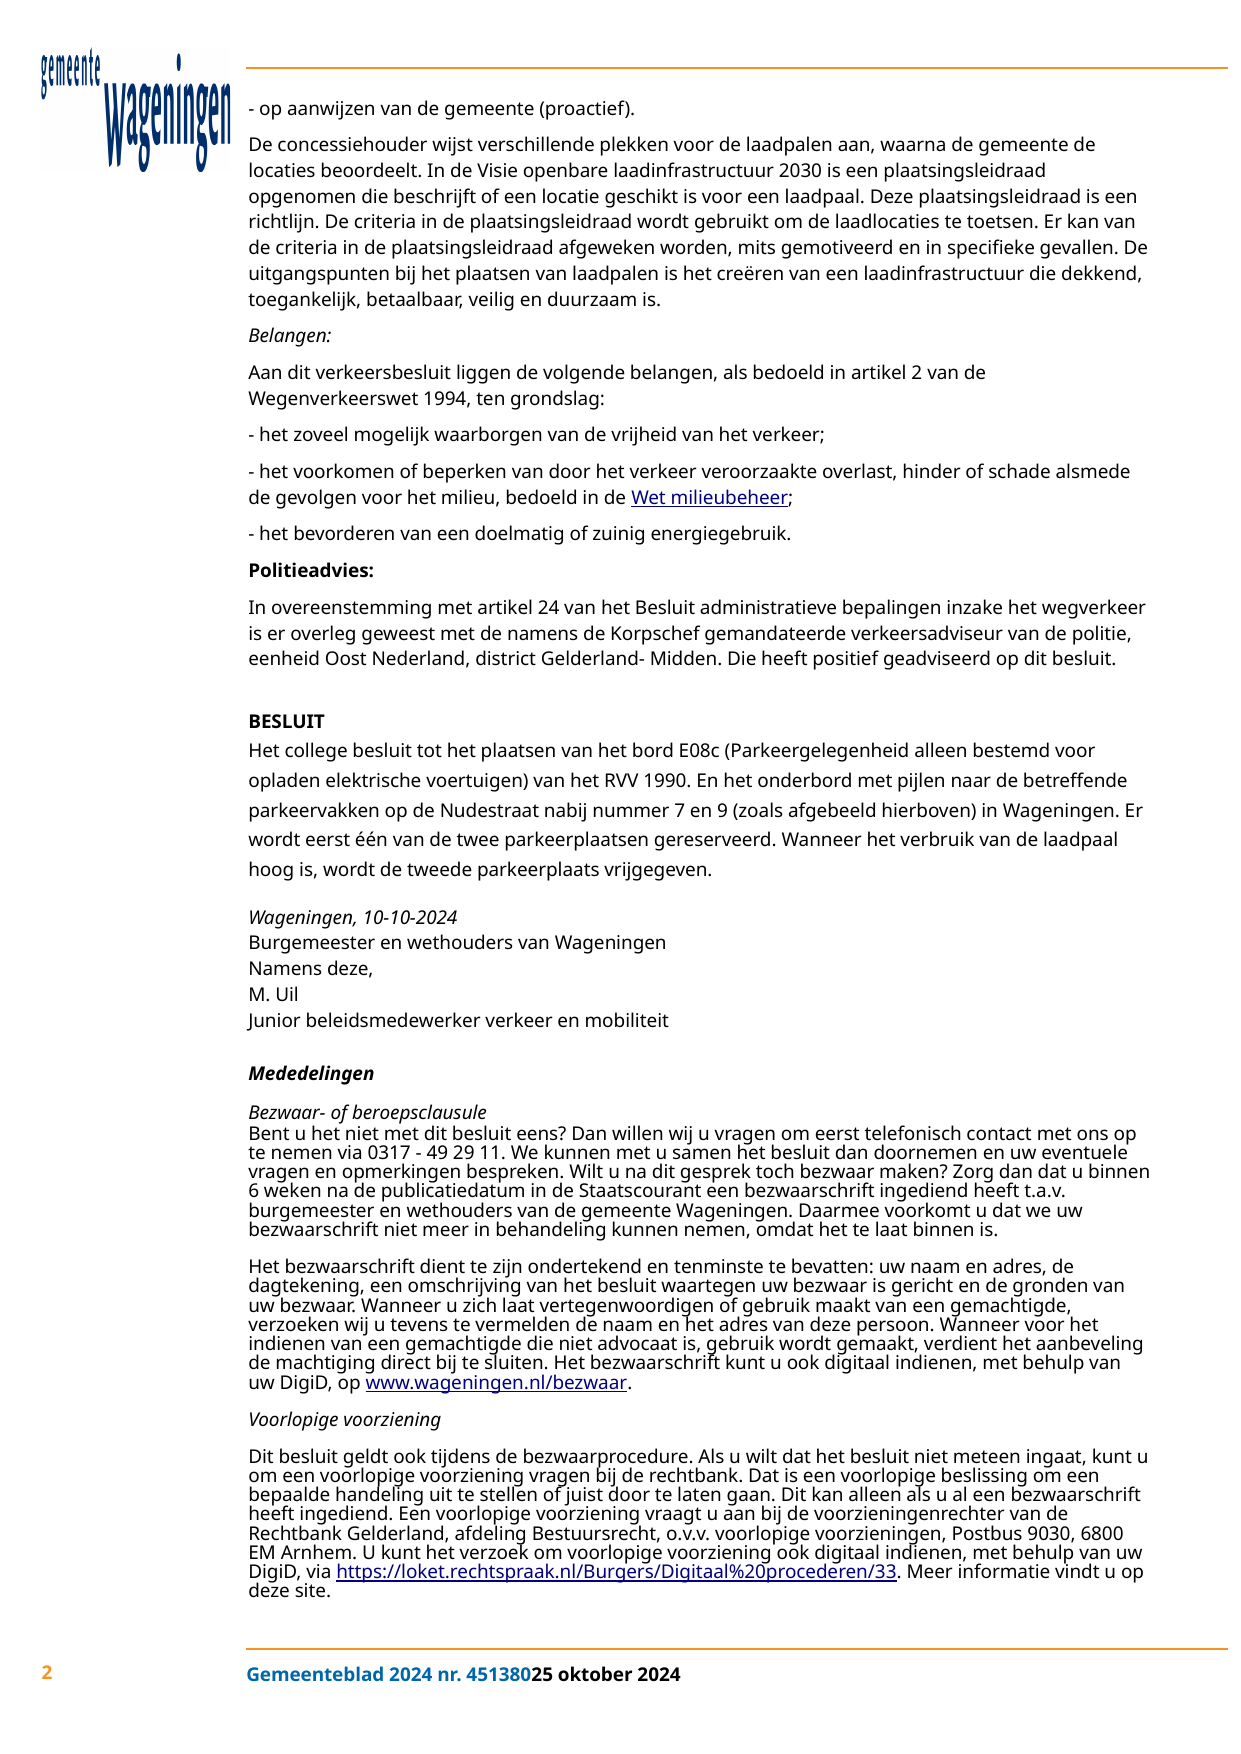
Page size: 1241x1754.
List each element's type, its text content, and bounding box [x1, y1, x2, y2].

text - op aanwijzen van de gemeente (proactief). [248, 95, 1152, 121]
text BESLUIT [248, 708, 1152, 734]
text Voorlopige voorziening [248, 1411, 1152, 1430]
picture [41, 47, 231, 172]
text Het bezwaarschrift dient te zijn ondertekend en tenminste te bevatten: uw naam en adres, de dagtekening, een omschrijving van het besluit waartegen uw bezwaar is gericht en de gronden van uw bezwaar. Wanneer u zich laat vertegenwoordigen of gebruik maakt van een gemachtigde, verzoeken wij u tevens te vermelden de naam en het adres van deze persoon. Wanneer voor het indienen van een gemachtigde die niet advocaat is, gebruik wordt gemaakt, verdient het aanbeveling de machtiging direct bij te sluiten. Het bezwaarschrift kunt u ook digitaal indienen, met behulp van uw DigiD, op www.wageningen.nl/bezwaar. [248, 1258, 1152, 1393]
text Het college besluit tot het plaatsen van het bord E08c (Parkeergelegenheid alleen bestemd voor opladen elektrische voertuigen) van het RVV 1990. En het onderbord met pijlen naar de betreffende parkeervakken op de Nudestraat nabij nummer 7 en 9 (zoals afgebeeld hierboven) in Wageningen. Er wordt eerst één van de twee parkeerplaatsen gereserveerd. Wanneer het verbruik van de laadpaal hoog is, wordt de tweede parkeerplaats vrijgegeven. [248, 738, 1152, 882]
text Bent u het niet met dit besluit eens? Dan willen wij u vragen om eerst telefonisch contact met ons op te nemen via 0317 - 49 29 11. We kunnen met u samen het besluit dan doornemen en uw eventuele vragen en opmerkingen bespreken. Wilt u na dit gesprek toch bezwaar maken? Zorg dan dat u binnen 6 weken na de publicatiedatum in de Staatscourant een bezwaarschrift ingediend heeft t.a.v. burgemeester en wethouders van de gemeente Wageningen. Daarmee voorkomt u dat we uw bezwaarschrift niet meer in behandeling kunnen nemen, omdat het te laat binnen is. [248, 1125, 1152, 1240]
text De concessiehouder wijst verschillende plekken voor de laadpalen aan, waarna de gemeente de locaties beoordeelt. In de Visie openbare laadinfrastructuur 2030 is een plaatsingsleidraad opgenomen die beschrijft of een locatie geschikt is voor een laadpaal. Deze plaatsingsleidraad is een richtlijn. De criteria in de plaatsingsleidraad wordt gebruikt om de laadlocaties te toetsen. Er kan van de criteria in de plaatsingsleidraad afgeweken worden, mits gemotiveerd en in specifieke gevallen. De uitgangspunten bij het plaatsen van laadpalen is het creëren van een laadinfrastructuur die dekkend, toegankelijk, betaalbaar, veilig en duurzaam is. [248, 131, 1152, 312]
text - het voorkomen of beperken van door het verkeer veroorzaakte overlast, hinder of schade alsmede de gevolgen voor het milieu, bedoeld in de Wet milieubeheer; [248, 458, 1152, 510]
text Belangen: [248, 322, 1152, 348]
text Junior beleidsmedewerker verkeer en mobiliteit [248, 1007, 1152, 1032]
text Dit besluit geldt ook tijdens de bezwaarprocedure. Als u wilt dat het besluit niet meteen ingaat, kunt u om een voorlopige voorziening vragen bij de rechtbank. Dat is een voorlopige beslissing om een bepaalde handeling uit te stellen of juist door te laten gaan. Dit kan alleen als u al een bezwaarschrift heeft ingediend. Een voorlopige voorziening vraagt u aan bij de voorzieningenrechter van de Rechtbank Gelderland, afdeling Bestuursrecht, o.v.v. voorlopige voorzieningen, Postbus 9030, 6800 EM Arnhem. U kunt het verzoek om voorlopige voorziening ook digitaal indienen, met behulp van uw DigiD, via https://loket.rechtspraak.nl/Burgers/Digitaal%20procederen/33. Meer informatie vindt u op deze site. [248, 1448, 1152, 1602]
text - het zoveel mogelijk waarborgen van de vrijheid van het verkeer; [248, 422, 1152, 447]
text Mededelingen [248, 1060, 1152, 1085]
text Namens deze, [248, 955, 1152, 981]
text Bezwaar- of beroepsclausule [248, 1099, 1152, 1125]
text Politieadvies: [248, 557, 1152, 583]
text In overeenstemming met artikel 24 van het Besluit administratieve bepalingen inzake het wegverkeer is er overleg geweest met de namens de Korpschef gemandateerde verkeersadviseur van de politie, eenheid Oost Nederland, district Gelderland- Midden. Die heeft positief geadviseerd op dit besluit. [248, 594, 1152, 671]
text M. Uil [248, 981, 1152, 1007]
text Burgemeester en wethouders van Wageningen [248, 929, 1152, 955]
text Aan dit verkeersbesluit liggen de volgende belangen, als bedoeld in artikel 2 van de Wegenverkeerswet 1994, ten grondslag: [248, 359, 1152, 411]
text - het bevorderen van een doelmatig of zuinig energiegebruik. [248, 521, 1152, 546]
text Wageningen, 10-10-2024 [248, 904, 1152, 929]
